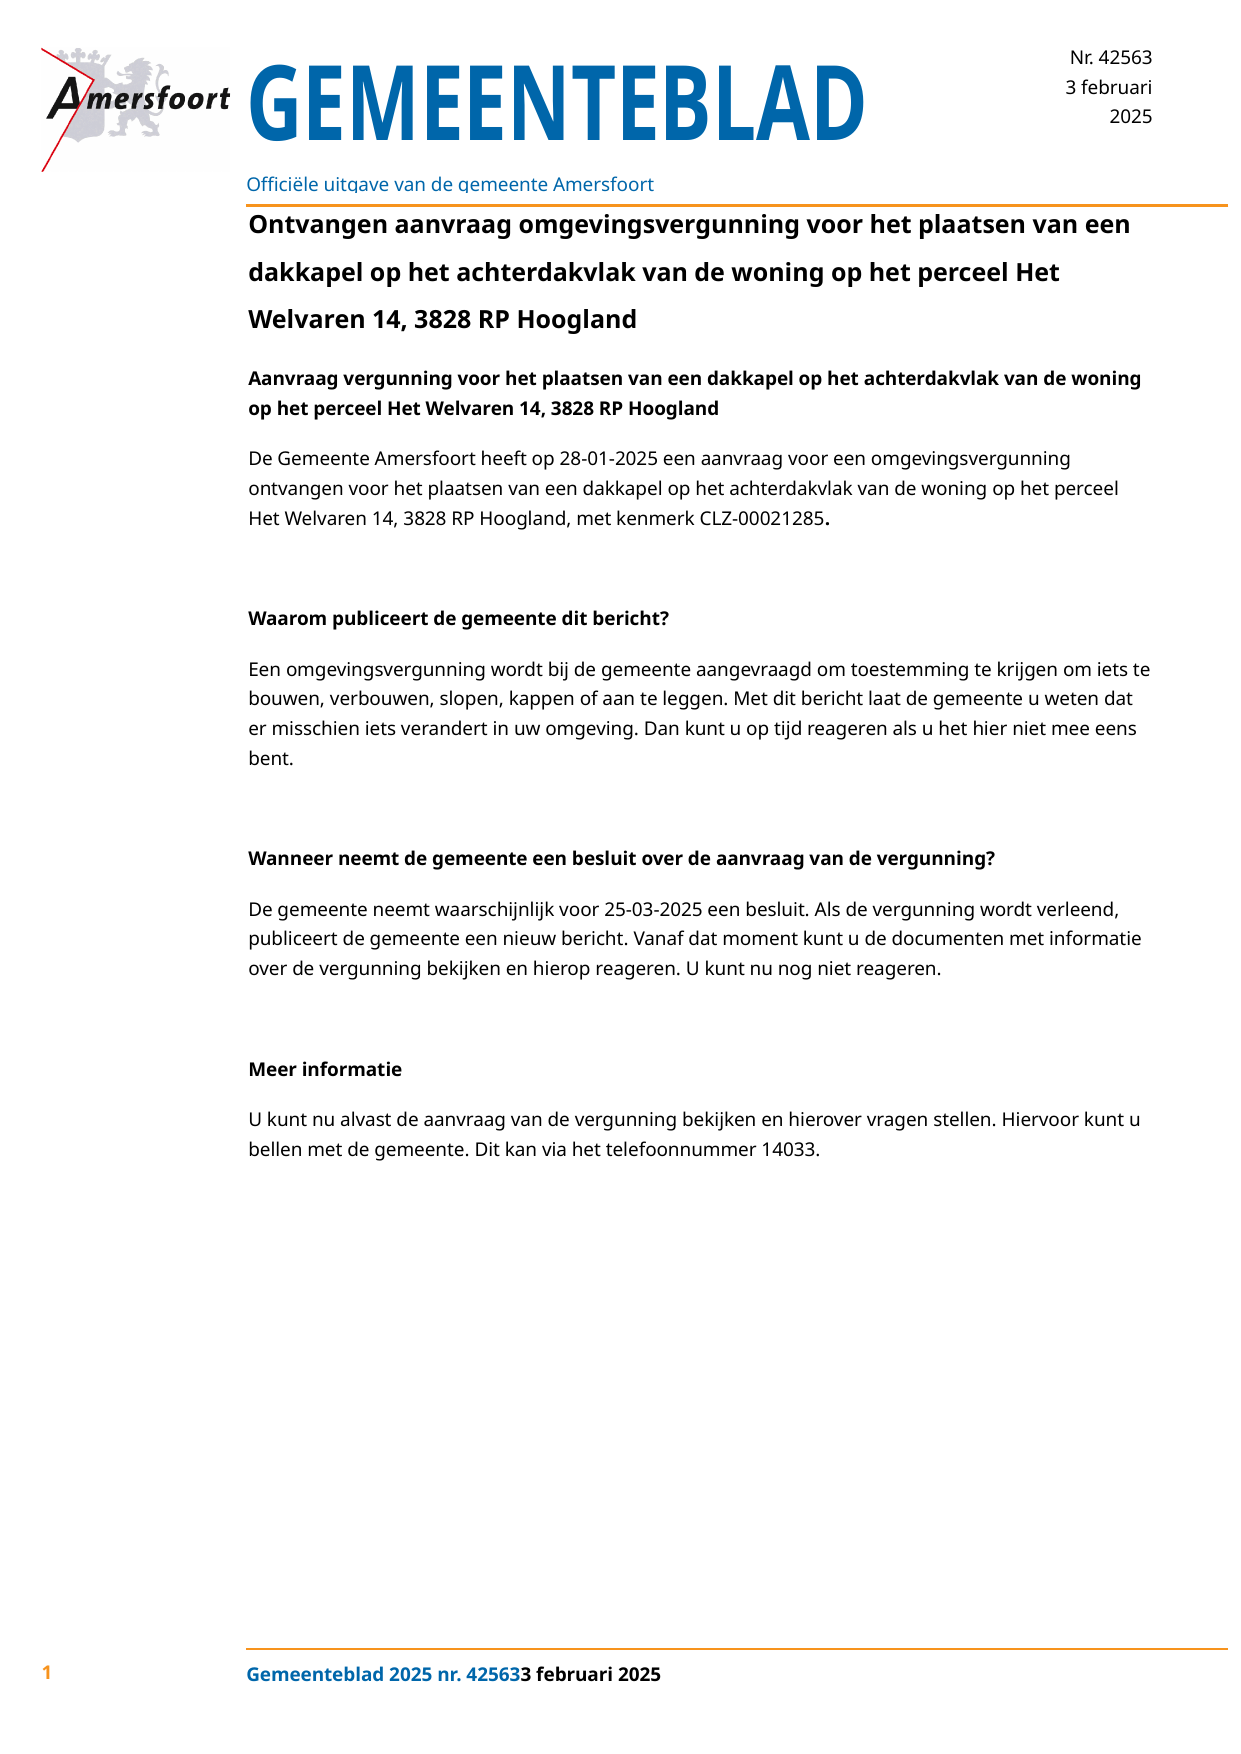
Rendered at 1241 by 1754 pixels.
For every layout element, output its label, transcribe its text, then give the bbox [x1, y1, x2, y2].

text De gemeente neemt waarschijnlijk voor 25-03-2025 een besluit. Als de vergunning wordt verleend, publiceert de gemeente een nieuw bericht. Vanaf dat moment kunt u de documenten met informatie over de vergunning bekijken en hierop reageren. U kunt nu nog niet reageren. [248, 896, 1152, 981]
text De Gemeente Amersfoort heeft op 28-01-2025 een aanvraag voor een omgevingsvergunning ontvangen voor het plaatsen van een dakkapel op het achterdakvlak van de woning op het perceel Het Welvaren 14, 3828 RP Hoogland, met kenmerk CLZ-00021285. [248, 446, 1152, 530]
text Waarom publiceert de gemeente dit bericht? [248, 606, 1152, 631]
text Meer informatie [248, 1056, 1152, 1082]
text Ontvangen aanvraag omgevingsvergunning voor het plaatsen van een dakkapel op het achterdakvlak van de woning op het perceel Het Welvaren 14, 3828 RP Hoogland [248, 207, 1152, 336]
text Aanvraag vergunning voor het plaatsen van een dakkapel op het achterdakvlak van de woning op het perceel Het Welvaren 14, 3828 RP Hoogland [248, 366, 1152, 421]
text Wanneer neemt de gemeente een besluit over de aanvraag van de vergunning? [248, 846, 1152, 871]
text Een omgevingsvergunning wordt bij de gemeente aangevraagd om toestemming te krijgen om iets te bouwen, verbouwen, slopen, kappen of aan te leggen. Met dit bericht laat de gemeente u weten dat er misschien iets verandert in uw omgeving. Dan kunt u op tijd reageren als u het hier niet mee eens bent. [248, 656, 1152, 770]
text U kunt nu alvast de aanvraag van de vergunning bekijken en hierover vragen stellen. Hiervoor kunt u bellen met de gemeente. Dit kan via het telefoonnummer 14033. [248, 1106, 1152, 1162]
picture [41, 47, 231, 172]
